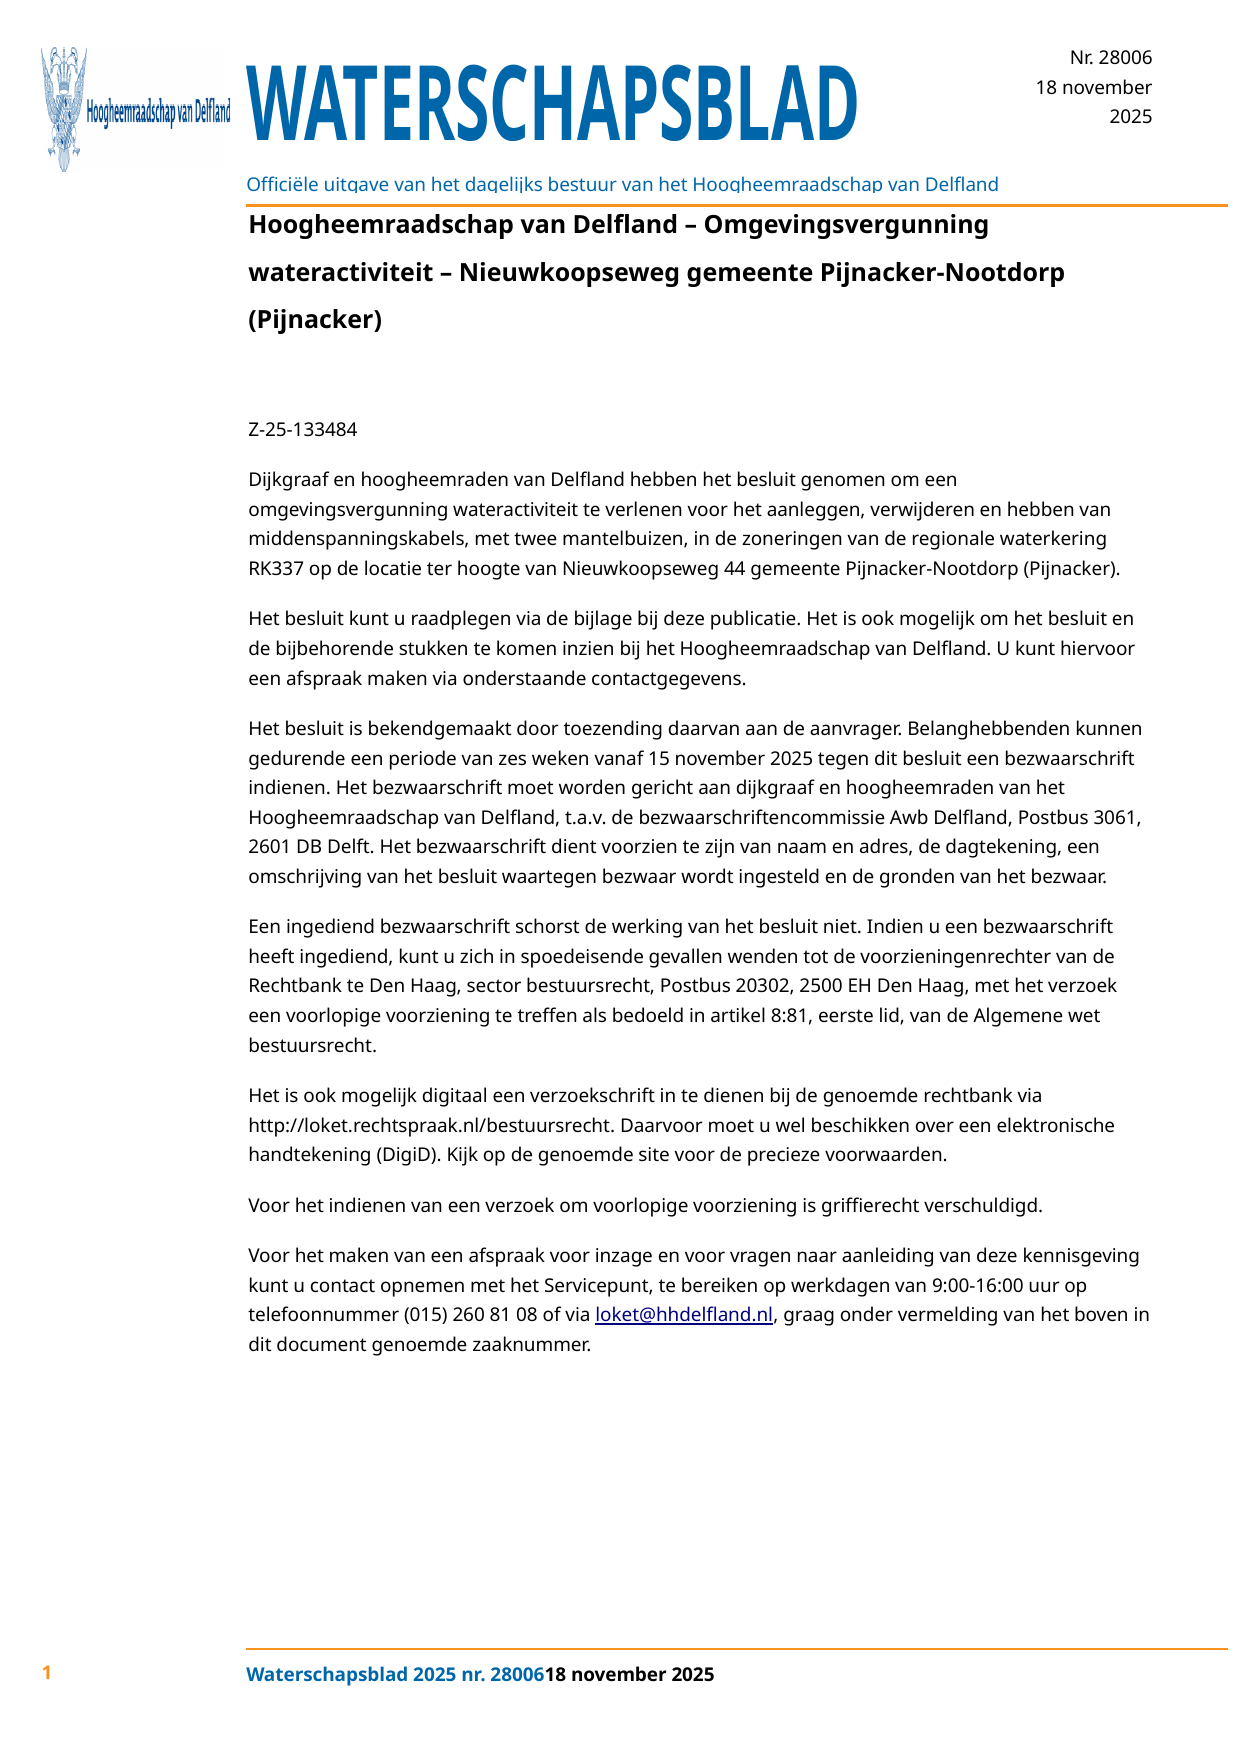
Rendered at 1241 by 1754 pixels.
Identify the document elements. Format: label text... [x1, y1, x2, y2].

text Het besluit is bekendgemaakt door toezending daarvan aan de aanvrager. Belanghebbenden kunnen gedurende een periode van zes weken vanaf 15 november 2025 tegen dit besluit een bezwaarschrift indienen. Het bezwaarschrift moet worden gericht aan dijkgraaf en hoogheemraden van het Hoogheemraadschap van Delfland, t.a.v. de bezwaarschriftencommissie Awb Delfland, Postbus 3061, 2601 DB Delft. Het bezwaarschrift dient voorzien te zijn van naam en adres, de dagtekening, een omschrijving van het besluit waartegen bezwaar wordt ingesteld en de gronden van het bezwaar. [248, 715, 1152, 889]
text Voor het indienen van een verzoek om voorlopige voorziening is griffierecht verschuldigd. [248, 1192, 1152, 1217]
text Hoogheemraadschap van Delfland – Omgevingsvergunning wateractiviteit – Nieuwkoopseweg gemeente Pijnacker-Nootdorp (Pijnacker) [248, 207, 1152, 336]
text Z-25-133484 [248, 416, 1152, 442]
text Een ingediend bezwaarschrift schorst de werking van het besluit niet. Indien u een bezwaarschrift heeft ingediend, kunt u zich in spoedeisende gevallen wenden tot de voorzieningenrechter van de Rechtbank te Den Haag, sector bestuursrecht, Postbus 20302, 2500 EH Den Haag, met het verzoek een voorlopige voorziening te treffen als bedoeld in artikel 8:81, eerste lid, van de Algemene wet bestuursrecht. [248, 913, 1152, 1057]
text Het is ook mogelijk digitaal een verzoekschrift in te dienen bij de genoemde rechtbank via http://loket.rechtspraak.nl/bestuursrecht. Daarvoor moet u wel beschikken over een elektronische handtekening (DigiD). Kijk op de genoemde site voor de precieze voorwaarden. [248, 1082, 1152, 1167]
text Dijkgraaf en hoogheemraden van Delfland hebben het besluit genomen om een omgevingsvergunning wateractiviteit te verlenen voor het aanleggen, verwijderen en hebben van middenspanningskabels, met twee mantelbuizen, in de zoneringen van de regionale waterkering RK337 op de locatie ter hoogte van Nieuwkoopseweg 44 gemeente Pijnacker-Nootdorp (Pijnacker). [248, 466, 1152, 581]
text Voor het maken van een afspraak voor inzage en voor vragen naar aanleiding van deze kennisgeving kunt u contact opnemen met het Servicepunt, te bereiken op werkdagen van 9:00-16:00 uur op telefoonnummer (015) 260 81 08 of via loket@hhdelfland.nl, graag onder vermelding van het boven in dit document genoemde zaaknummer. [248, 1242, 1152, 1357]
picture [41, 47, 231, 172]
text Het besluit kunt u raadplegen via de bijlage bij deze publicatie. Het is ook mogelijk om het besluit en de bijbehorende stukken te komen inzien bij het Hoogheemraadschap van Delfland. U kunt hiervoor een afspraak maken via onderstaande contactgegevens. [248, 606, 1152, 690]
